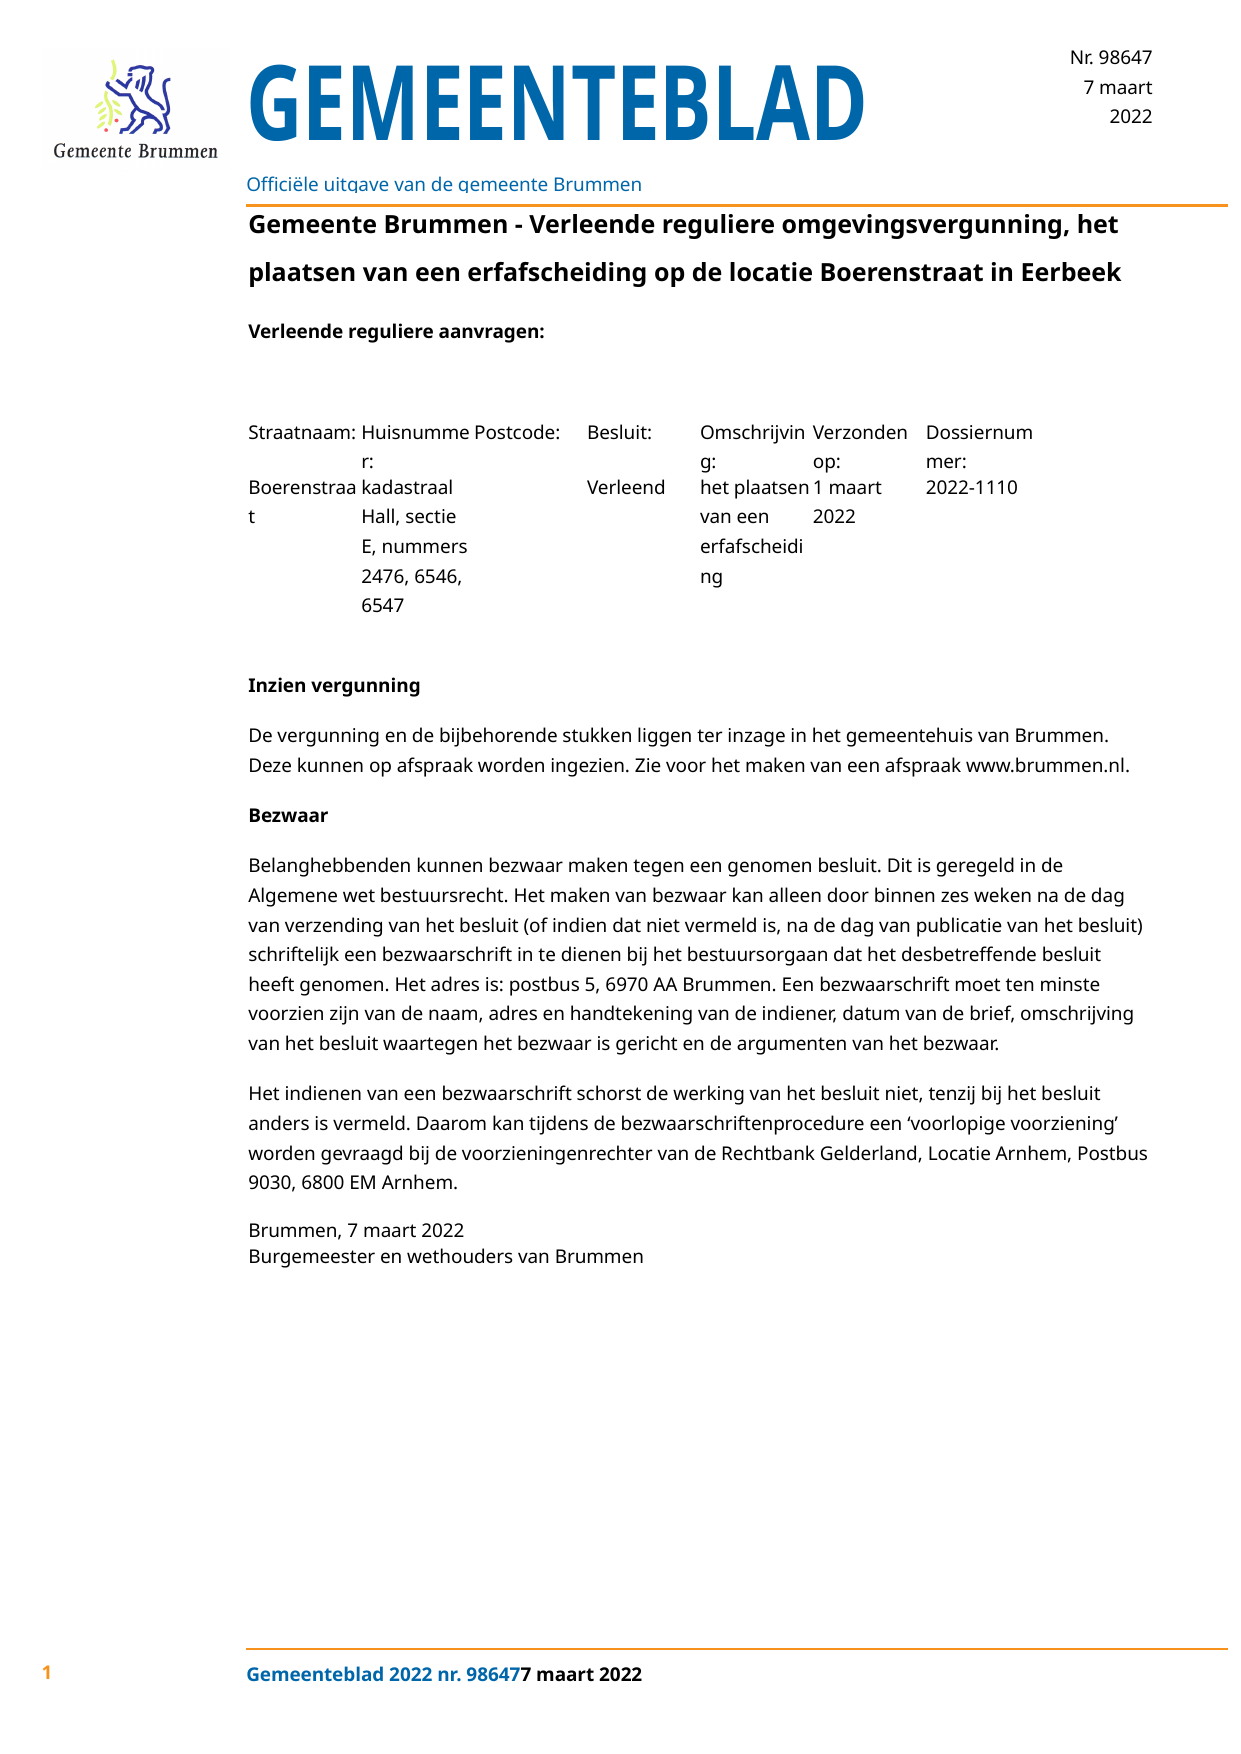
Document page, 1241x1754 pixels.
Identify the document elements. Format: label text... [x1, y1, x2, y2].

table_header Besluit: [587, 419, 700, 474]
text Burgemeester en wethouders van Brummen [248, 1243, 1152, 1269]
text Gemeente Brummen - Verleende reguliere omgevingsvergunning, het plaatsen van een erfafscheiding op de locatie Boerenstraat in Eerbeek [248, 207, 1152, 288]
table_header Straatnaam: [248, 419, 361, 474]
table_cell Verleend [587, 474, 700, 618]
table_cell kadastraal Hall, sectie E, nummers 2476, 6546, 6547 [361, 474, 474, 618]
table_cell [1039, 474, 1152, 618]
text Brummen, 7 maart 2022 [248, 1217, 1152, 1243]
text Belanghebbenden kunnen bezwaar maken tegen een genomen besluit. Dit is geregeld in de Algemene wet bestuursrecht. Het maken van bezwaar kan alleen door binnen zes weken na de dag van verzending van het besluit (of indien dat niet vermeld is, na de dag van publicatie van het besluit) schriftelijk een bezwaarschrift in te dienen bij het bestuursorgaan dat het desbetreffende besluit heeft genomen. Het adres is: postbus 5, 6970 AA Brummen. Een bezwaarschrift moet ten minste voorzien zijn van de naam, adres en handtekening van de indiener, datum van de brief, omschrijving van het besluit waartegen het bezwaar is gericht en de argumenten van het bezwaar. [248, 853, 1152, 1056]
table_header Postcode: [474, 419, 587, 474]
table_cell 2022-1110 [926, 474, 1038, 618]
table_header Huisnummer: [361, 419, 474, 474]
table_header [1039, 419, 1152, 474]
table_cell [474, 474, 587, 618]
picture [41, 47, 231, 172]
table_cell Boerenstraat [248, 474, 361, 618]
text Verleende reguliere aanvragen: [248, 318, 1152, 344]
text Inzien vergunning [248, 672, 1152, 698]
table_header Dossiernummer: [926, 419, 1038, 474]
text Het indienen van een bezwaarschrift schorst de werking van het besluit niet, tenzij bij het besluit anders is vermeld. Daarom kan tijdens de bezwaarschriftenprocedure een ‘voorlopige voorziening’ worden gevraagd bij de voorzieningenrechter van de Rechtbank Gelderland, Locatie Arnhem, Postbus 9030, 6800 EM Arnhem. [248, 1081, 1152, 1195]
table_cell het plaatsen van een erfafscheiding [700, 474, 813, 618]
table_header Verzonden op: [813, 419, 926, 474]
text De vergunning en de bijbehorende stukken liggen ter inzage in het gemeentehuis van Brummen. Deze kunnen op afspraak worden ingezien. Zie voor het maken van een afspraak www.brummen.nl. [248, 722, 1152, 778]
table_header Omschrijving: [700, 419, 813, 474]
text Bezwaar [248, 802, 1152, 828]
table_cell 1 maart 2022 [813, 474, 926, 618]
